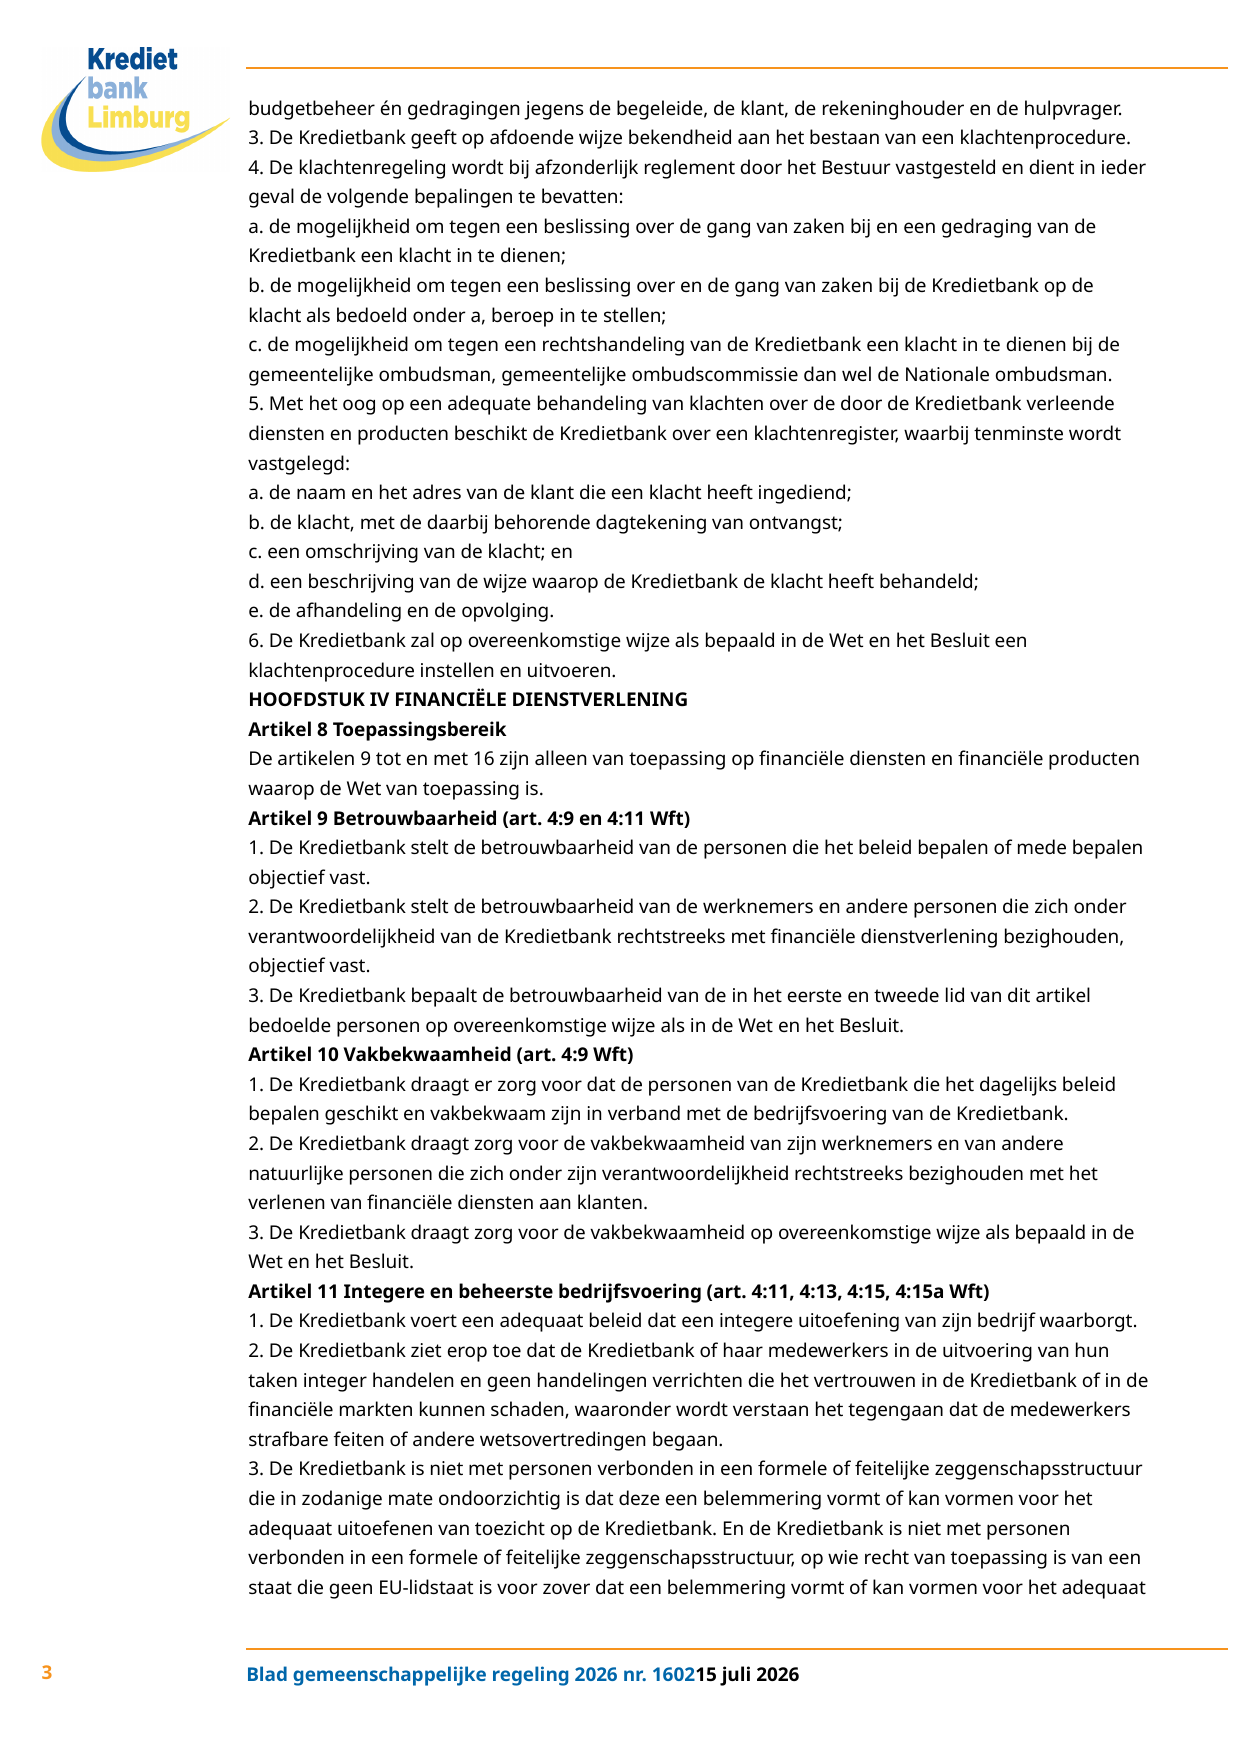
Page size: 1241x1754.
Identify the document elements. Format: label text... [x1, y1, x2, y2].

text 1. De Kredietbank stelt de betrouwbaarheid van de personen die het beleid bepalen of mede bepalen objectief vast. [248, 834, 1152, 890]
text Artikel 10 Vakbekwaamheid (art. 4:9 Wft) [248, 1041, 1152, 1067]
text b. de klacht, met de daarbij behorende dagtekening van ontvangst; [248, 509, 1152, 535]
text a. de mogelijkheid om tegen een beslissing over de gang van zaken bij en een gedraging van de Kredietbank een klacht in te dienen; [248, 213, 1152, 268]
text 2. De Kredietbank draagt zorg voor de vakbekwaamheid van zijn werknemers en van andere natuurlijke personen die zich onder zijn verantwoordelijkheid rechtstreeks bezighouden met het verlenen van financiële diensten aan klanten. [248, 1130, 1152, 1215]
text 4. De klachtenregeling wordt bij afzonderlijk reglement door het Bestuur vastgesteld en dient in ieder geval de volgende bepalingen te bevatten: [248, 154, 1152, 209]
text 5. Met het oog op een adequate behandeling van klachten over de door de Kredietbank verleende diensten en producten beschikt de Kredietbank over een klachtenregister, waarbij tenminste wordt vastgelegd: [248, 391, 1152, 476]
text budgetbeheer én gedragingen jegens de begeleide, de klant, de rekeninghouder en de hulpvrager. [248, 95, 1152, 121]
text b. de mogelijkheid om tegen een beslissing over en de gang van zaken bij de Kredietbank op de klacht als bedoeld onder a, beroep in te stellen; [248, 272, 1152, 328]
text a. de naam en het adres van de klant die een klacht heeft ingediend; [248, 479, 1152, 505]
text 3. De Kredietbank geeft op afdoende wijze bekendheid aan het bestaan van een klachtenprocedure. [248, 124, 1152, 150]
text c. een omschrijving van de klacht; en [248, 538, 1152, 564]
text 1. De Kredietbank voert een adequaat beleid dat een integere uitoefening van zijn bedrijf waarborgt. [248, 1308, 1152, 1333]
text 1. De Kredietbank draagt er zorg voor dat de personen van de Kredietbank die het dagelijks beleid bepalen geschikt en vakbekwaam zijn in verband met de bedrijfsvoering van de Kredietbank. [248, 1071, 1152, 1126]
text c. de mogelijkheid om tegen een rechtshandeling van de Kredietbank een klacht in te dienen bij de gemeentelijke ombudsman, gemeentelijke ombudscommissie dan wel de Nationale ombudsman. [248, 331, 1152, 387]
text 3. De Kredietbank draagt zorg voor de vakbekwaamheid op overeenkomstige wijze als bepaald in de Wet en het Besluit. [248, 1219, 1152, 1274]
picture [41, 47, 231, 172]
text Artikel 11 Integere en beheerste bedrijfsvoering (art. 4:11, 4:13, 4:15, 4:15a Wft) [248, 1278, 1152, 1304]
text Artikel 9 Betrouwbaarheid (art. 4:9 en 4:11 Wft) [248, 805, 1152, 831]
text 6. De Kredietbank zal op overeenkomstige wijze als bepaald in de Wet en het Besluit een klachtenprocedure instellen en uitvoeren. [248, 627, 1152, 683]
text 3. De Kredietbank bepaalt de betrouwbaarheid van de in het eerste en tweede lid van dit artikel bedoelde personen op overeenkomstige wijze als in de Wet en het Besluit. [248, 982, 1152, 1038]
text 2. De Kredietbank ziet erop toe dat de Kredietbank of haar medewerkers in de uitvoering van hun taken integer handelen en geen handelingen verrichten die het vertrouwen in de Kredietbank of in de financiële markten kunnen schaden, waaronder wordt verstaan het tegengaan dat de medewerkers strafbare feiten of andere wetsovertredingen begaan. [248, 1337, 1152, 1452]
text Artikel 8 Toepassingsbereik [248, 716, 1152, 742]
text HOOFDSTUK IV FINANCIËLE DIENSTVERLENING [248, 686, 1152, 712]
text De artikelen 9 tot en met 16 zijn alleen van toepassing op financiële diensten en financiële producten waarop de Wet van toepassing is. [248, 746, 1152, 801]
text 3. De Kredietbank is niet met personen verbonden in een formele of feitelijke zeggenschapsstructuur die in zodanige mate ondoorzichtig is dat deze een belemmering vormt of kan vormen voor het adequaat uitoefenen van toezicht op de Kredietbank. En de Kredietbank is niet met personen verbonden in een formele of feitelijke zeggenschapsstructuur, op wie recht van toepassing is van een staat die geen EU-lidstaat is voor zover dat een belemmering vormt of kan vormen voor het adequaat [248, 1456, 1152, 1600]
text d. een beschrijving van de wijze waarop de Kredietbank de klacht heeft behandeld; [248, 568, 1152, 594]
text 2. De Kredietbank stelt de betrouwbaarheid van de werknemers en andere personen die zich onder verantwoordelijkheid van de Kredietbank rechtstreeks met financiële dienstverlening bezighouden, objectief vast. [248, 893, 1152, 978]
text e. de afhandeling en de opvolging. [248, 598, 1152, 623]
